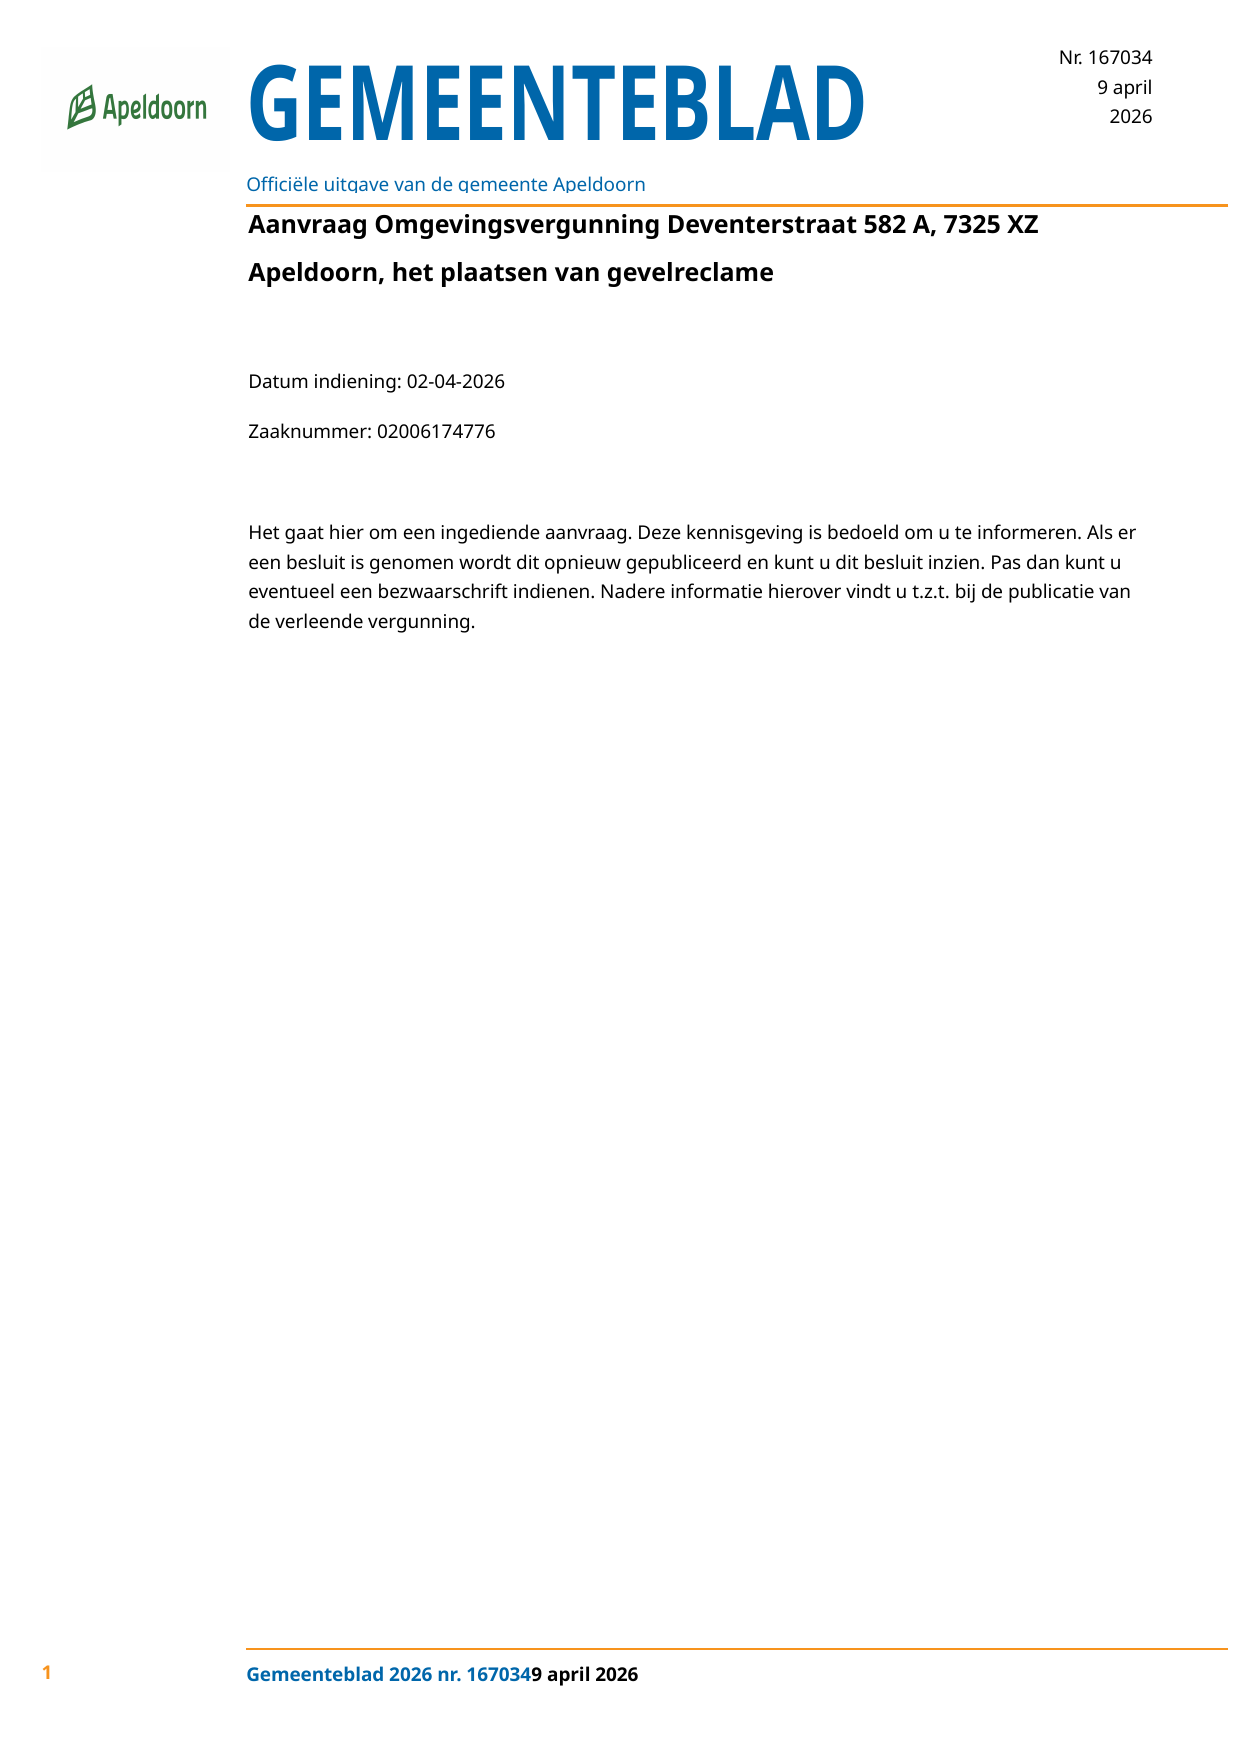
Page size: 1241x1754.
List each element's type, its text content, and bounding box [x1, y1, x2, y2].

text Het gaat hier om een ingediende aanvraag. Deze kennisgeving is bedoeld om u te informeren. Als er een besluit is genomen wordt dit opnieuw gepubliceerd en kunt u dit besluit inzien. Pas dan kunt u eventueel een bezwaarschrift indienen. Nadere informatie hierover vindt u t.z.t. bij de publicatie van de verleende vergunning. [248, 519, 1152, 634]
picture [41, 47, 231, 172]
text Datum indiening: 02-04-2026 [248, 368, 1152, 394]
text Zaaknummer: 02006174776 [248, 419, 1152, 444]
text Aanvraag Omgevingsvergunning Deventerstraat 582 A, 7325 XZ Apeldoorn, het plaatsen van gevelreclame [248, 207, 1152, 288]
